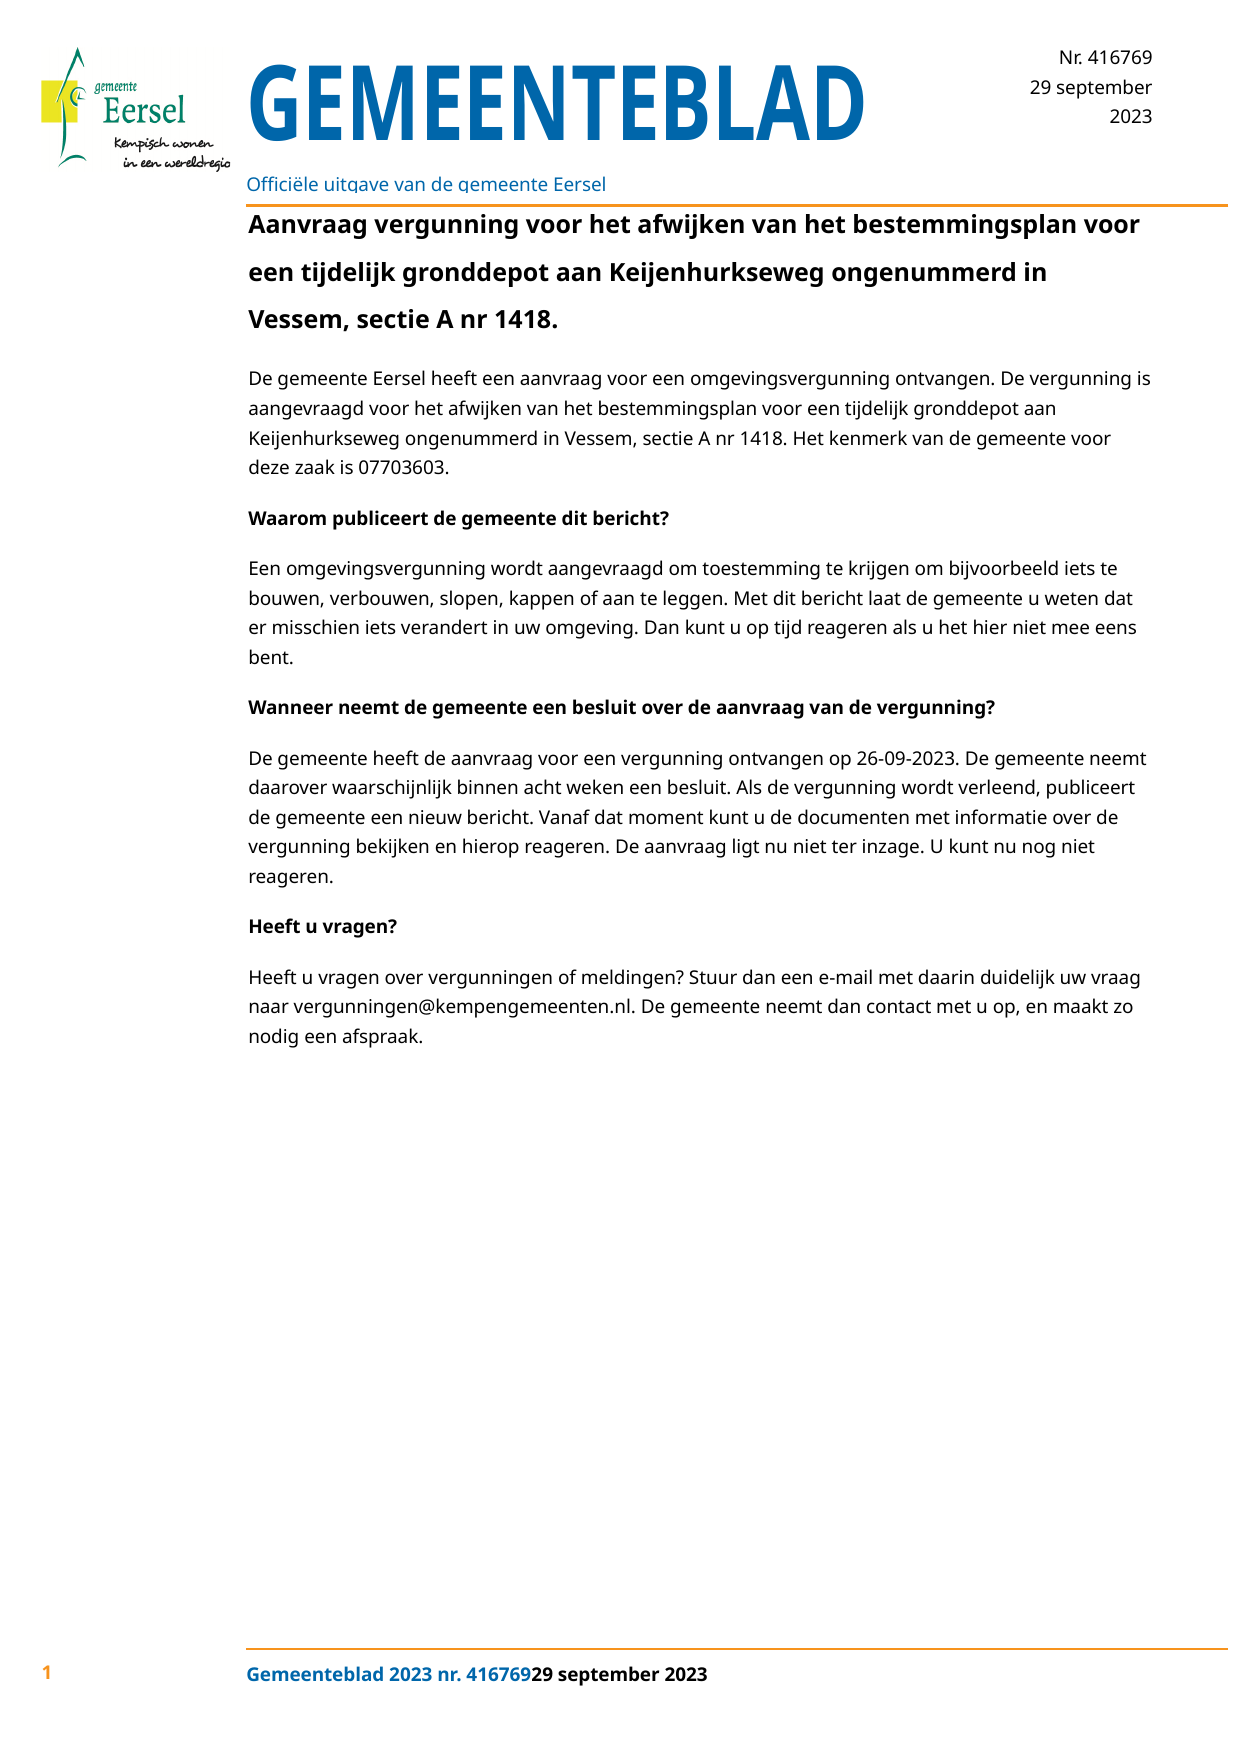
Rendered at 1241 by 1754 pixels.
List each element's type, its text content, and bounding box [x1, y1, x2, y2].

text Waarom publiceert de gemeente dit bericht? [248, 505, 1152, 530]
text Wanneer neemt de gemeente een besluit over de aanvraag van de vergunning? [248, 694, 1152, 720]
picture [41, 47, 231, 172]
text Heeft u vragen? [248, 913, 1152, 939]
text Aanvraag vergunning voor het afwijken van het bestemmingsplan voor een tijdelijk gronddepot aan Keijenhurkseweg ongenummerd in Vessem, sectie A nr 1418. [248, 207, 1152, 336]
text Een omgevingsvergunning wordt aangevraagd om toestemming te krijgen om bijvoorbeeld iets te bouwen, verbouwen, slopen, kappen of aan te leggen. Met dit bericht laat de gemeente u weten dat er misschien iets verandert in uw omgeving. Dan kunt u op tijd reageren als u het hier niet mee eens bent. [248, 555, 1152, 669]
text De gemeente Eersel heeft een aanvraag voor een omgevingsvergunning ontvangen. De vergunning is aangevraagd voor het afwijken van het bestemmingsplan voor een tijdelijk gronddepot aan Keijenhurkseweg ongenummerd in Vessem, sectie A nr 1418. Het kenmerk van de gemeente voor deze zaak is 07703603. [248, 366, 1152, 480]
text De gemeente heeft de aanvraag voor een vergunning ontvangen op 26-09-2023. De gemeente neemt daarover waarschijnlijk binnen acht weken een besluit. Als de vergunning wordt verleend, publiceert de gemeente een nieuw bericht. Vanaf dat moment kunt u de documenten met informatie over de vergunning bekijken en hierop reageren. De aanvraag ligt nu niet ter inzage. U kunt nu nog niet reageren. [248, 745, 1152, 889]
text Heeft u vragen over vergunningen of meldingen? Stuur dan een e-mail met daarin duidelijk uw vraag naar vergunningen@kempengemeenten.nl. De gemeente neemt dan contact met u op, en maakt zo nodig een afspraak. [248, 964, 1152, 1049]
